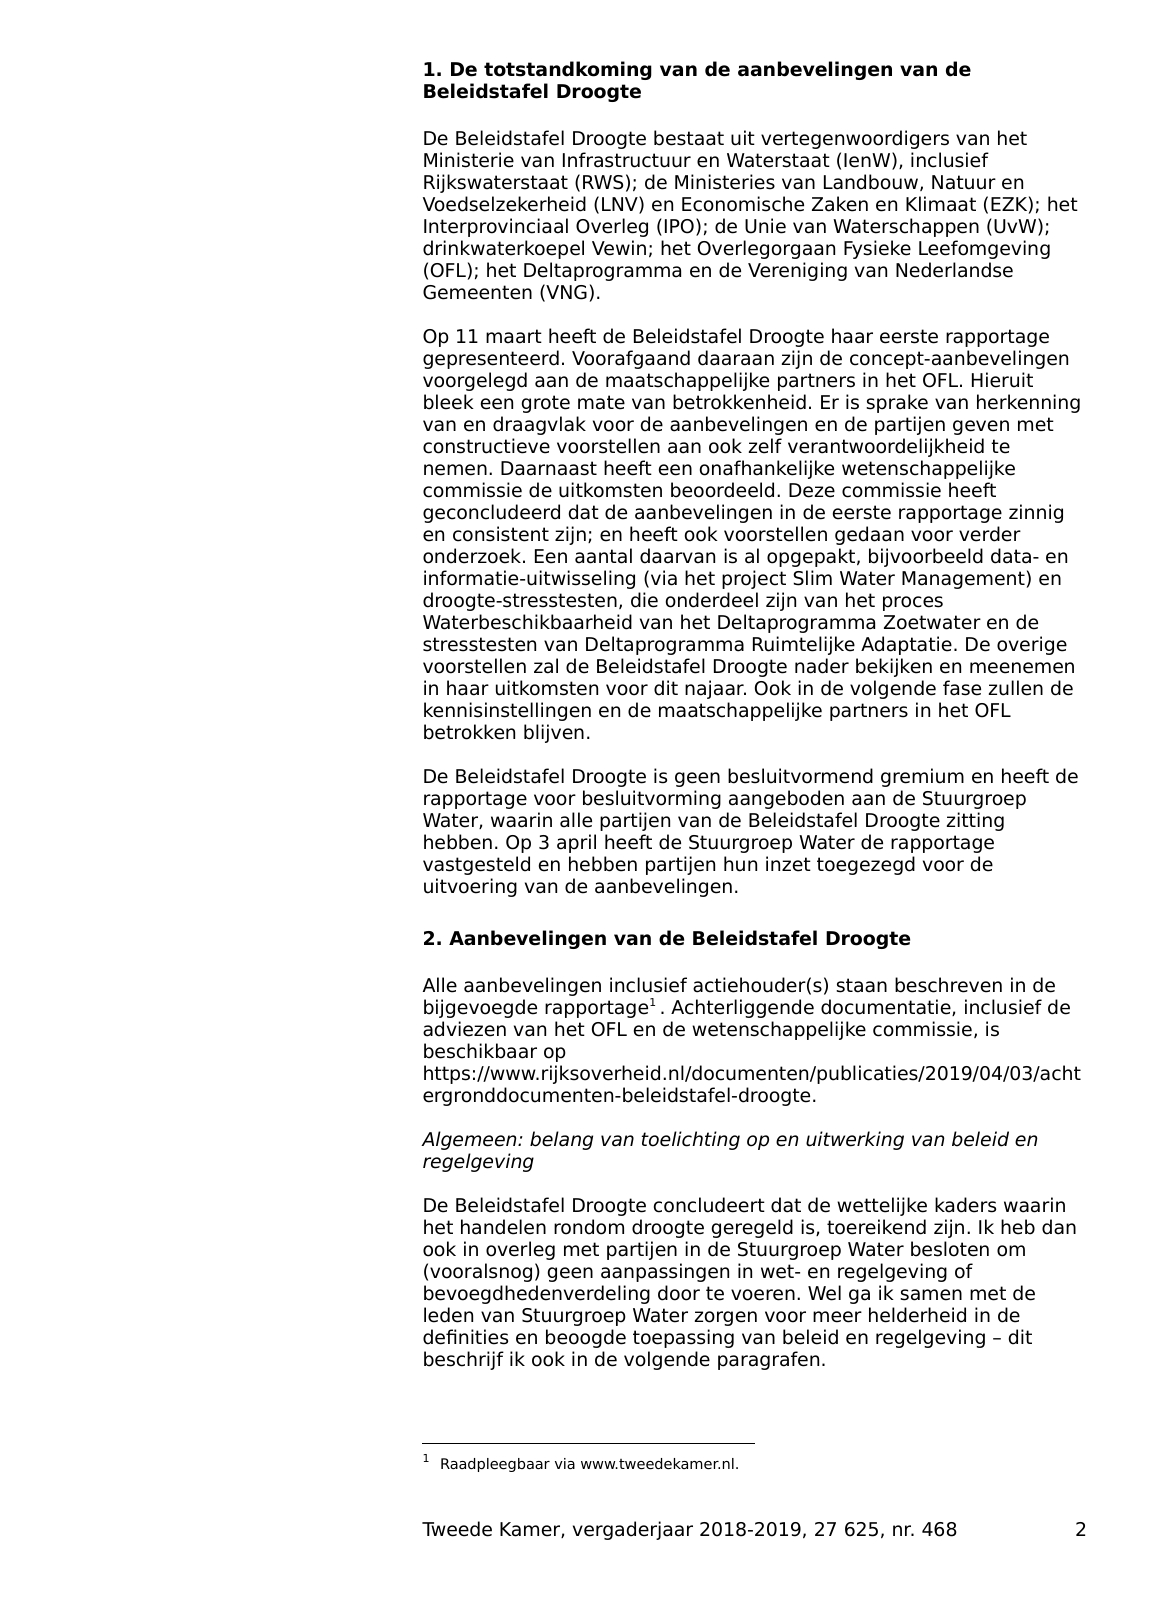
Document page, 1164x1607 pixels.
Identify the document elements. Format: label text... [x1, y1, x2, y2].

text Op 11 maart heeft de Beleidstafel Droogte haar eerste rapportage gepresenteerd. Voorafgaand daaraan zijn de concept-aanbevelingen voorgelegd aan de maatschappelijke partners in het OFL. Hieruit bleek een grote mate van betrokkenheid. Er is sprake van herkenning van en draagvlak voor de aanbevelingen en de partijen geven met constructieve voorstellen aan ook zelf verantwoordelijkheid te nemen. Daarnaast heeft een onafhankelijke wetenschappelijke commissie de uitkomsten beoordeeld. Deze commissie heeft geconcludeerd dat de aanbevelingen in de eerste rapportage zinnig en consistent zijn; en heeft ook voorstellen gedaan voor verder onderzoek. Een aantal daarvan is al opgepakt, bijvoorbeeld data- en informatie-uitwisseling (via het project Slim Water Management) en droogte-stresstesten, die onderdeel zijn van het proces Waterbeschikbaarheid van het Deltaprogramma Zoetwater en de stresstesten van Deltaprogramma Ruimtelijke Adaptatie. De overige voorstellen zal de Beleidstafel Droogte nader bekijken en meenemen in haar uitkomsten voor dit najaar. Ook in de volgende fase zullen de kennisinstellingen en de maatschappelijke partners in het OFL betrokken blijven. [422, 326, 1087, 744]
text Alle aanbevelingen inclusief actiehouder(s) staan beschreven in de bijgevoegde rapportage. Achterliggende documentatie, inclusief de adviezen van het OFL en de wetenschappelijke commissie, is beschikbaar op https://www.rijksoverheid.nl/documenten/publicaties/2019/04/03/achtergronddocumenten-beleidstafel-droogte. [422, 975, 1087, 1107]
subtitle 1. De totstandkoming van de aanbevelingen van de Beleidstafel Droogte [422, 59, 1087, 103]
text De Beleidstafel Droogte bestaat uit vertegenwoordigers van het Ministerie van Infrastructuur en Waterstaat (IenW), inclusief Rijkswaterstaat (RWS); de Ministeries van Landbouw, Natuur en Voedselzekerheid (LNV) en Economische Zaken en Klimaat (EZK); het Interprovinciaal Overleg (IPO); de Unie van Waterschappen (UvW); drinkwaterkoepel Vewin; het Overlegorgaan Fysieke Leefomgeving (OFL); het Deltaprogramma en de Vereniging van Nederlandse Gemeenten (VNG). [422, 128, 1087, 304]
subtitle Algemeen: belang van toelichting op en uitwerking van beleid en regelgeving [422, 1129, 1087, 1173]
text Raadpleegbaar via www.tweedekamer.nl. [422, 1452, 1087, 1474]
subtitle 2. Aanbevelingen van de Beleidstafel Droogte [422, 928, 1087, 950]
text De Beleidstafel Droogte is geen besluitvormend gremium en heeft de rapportage voor besluitvorming aangeboden aan de Stuurgroep Water, waarin alle partijen van de Beleidstafel Droogte zitting hebben. Op 3 april heeft de Stuurgroep Water de rapportage vastgesteld en hebben partijen hun inzet toegezegd voor de uitvoering van de aanbevelingen. [422, 766, 1087, 898]
text De Beleidstafel Droogte concludeert dat de wettelijke kaders waarin het handelen rondom droogte geregeld is, toereikend zijn. Ik heb dan ook in overleg met partijen in de Stuurgroep Water besloten om (vooralsnog) geen aanpassingen in wet- en regelgeving of bevoegdhedenverdeling door te voeren. Wel ga ik samen met de leden van Stuurgroep Water zorgen voor meer helderheid in de definities en beoogde toepassing van beleid en regelgeving – dit beschrijf ik ook in de volgende paragrafen. [422, 1195, 1087, 1371]
